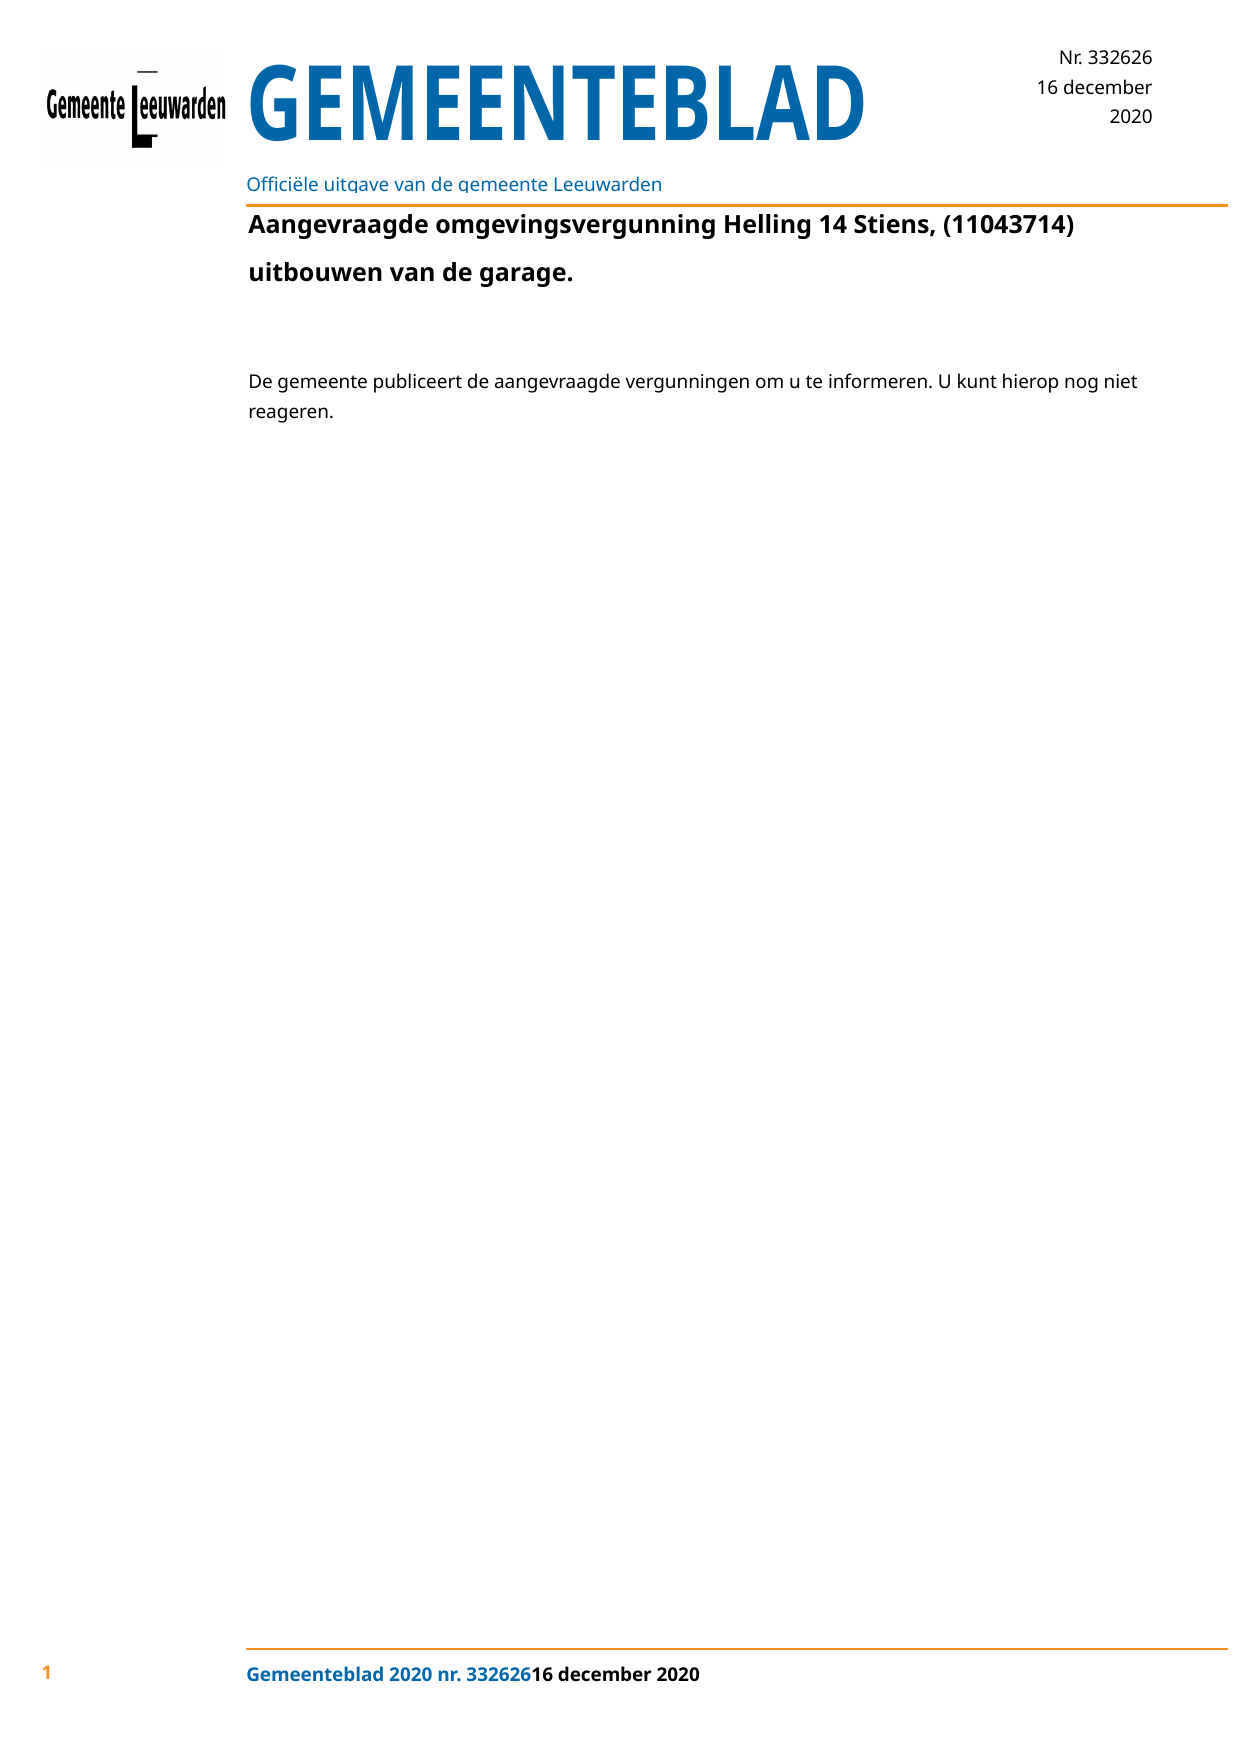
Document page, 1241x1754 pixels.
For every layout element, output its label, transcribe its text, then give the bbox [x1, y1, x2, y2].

text De gemeente publiceert de aangevraagde vergunningen om u te informeren. U kunt hierop nog niet reageren. [248, 368, 1152, 424]
text Aangevraagde omgevingsvergunning Helling 14 Stiens, (11043714) uitbouwen van de garage. [248, 207, 1152, 288]
picture [41, 47, 231, 172]
